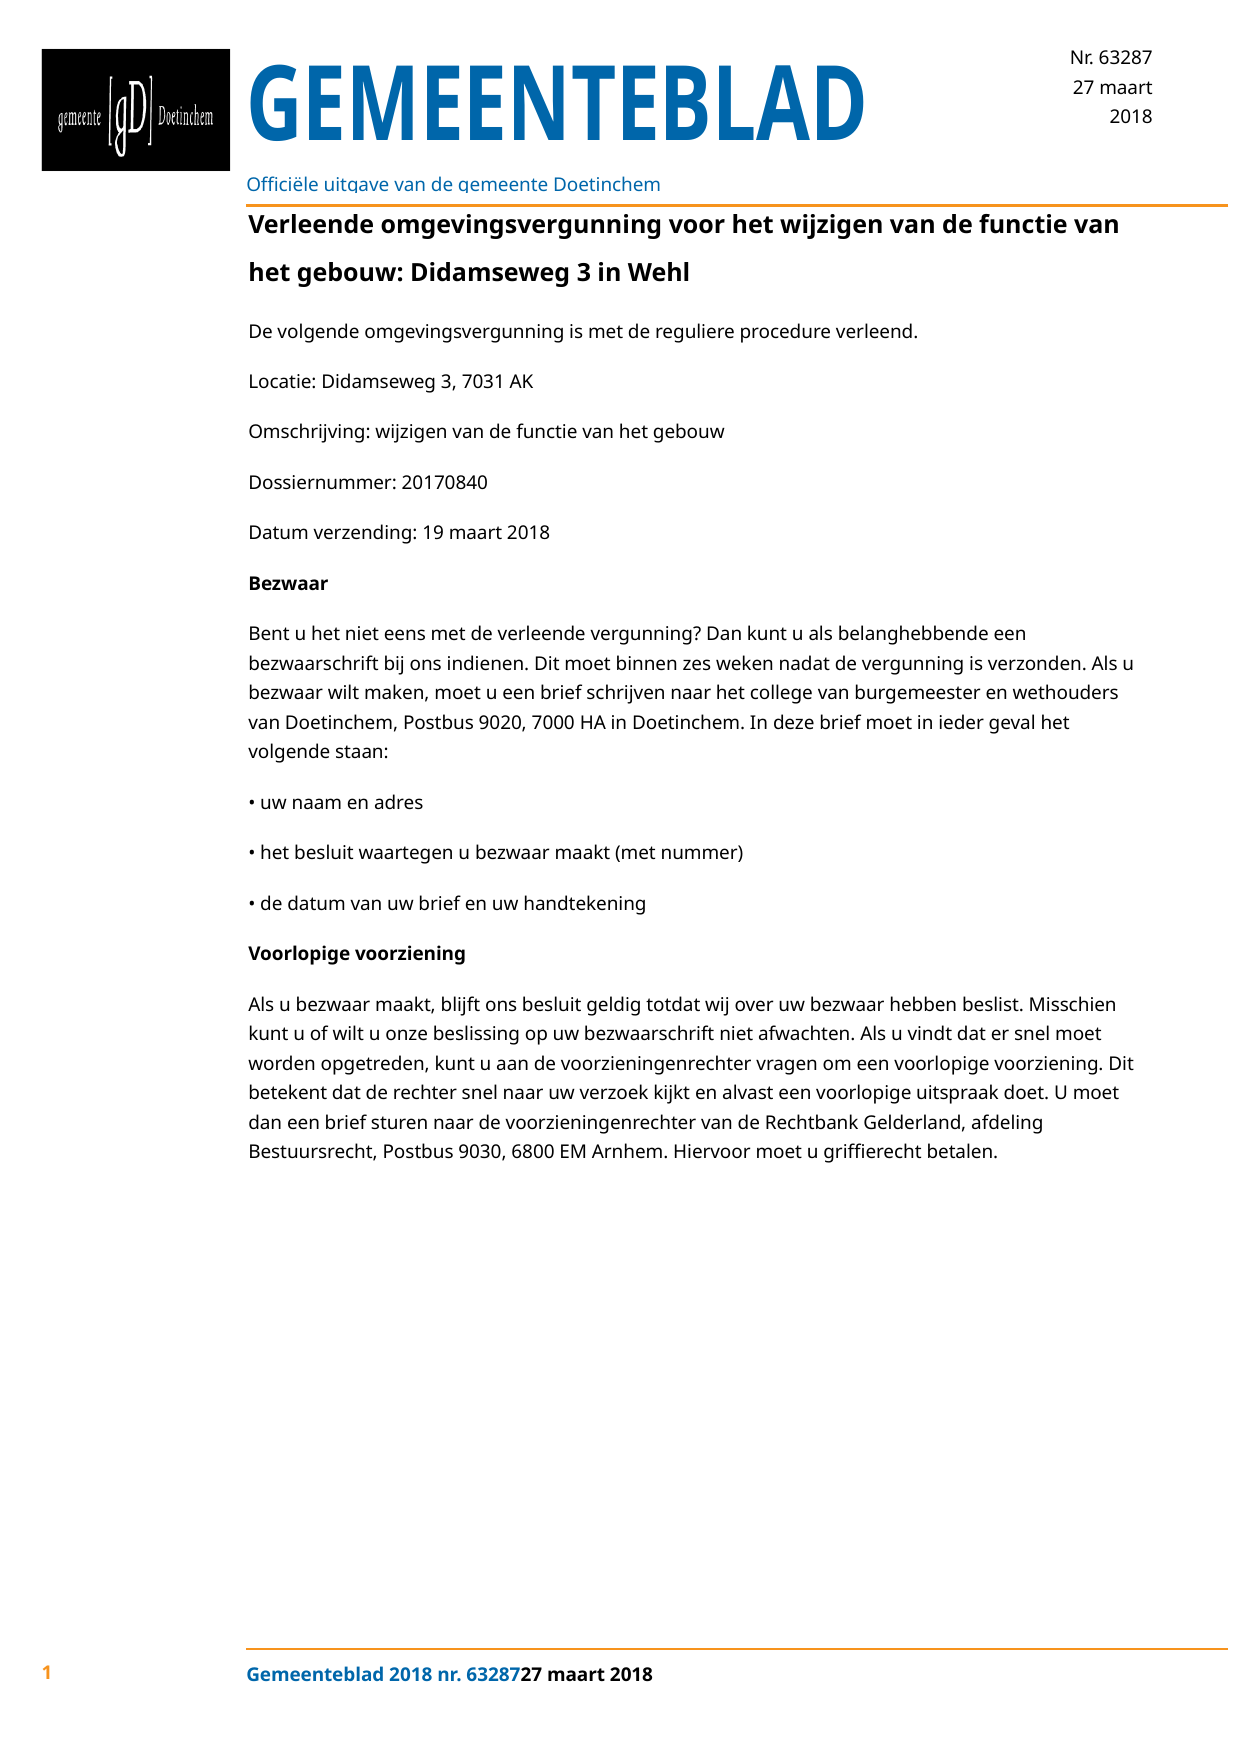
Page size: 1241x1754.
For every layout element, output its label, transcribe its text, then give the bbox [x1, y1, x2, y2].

text • de datum van uw brief en uw handtekening [248, 890, 1152, 916]
text • uw naam en adres [248, 789, 1152, 815]
text Als u bezwaar maakt, blijft ons besluit geldig totdat wij over uw bezwaar hebben beslist. Misschien kunt u of wilt u onze beslissing op uw bezwaarschrift niet afwachten. Als u vindt dat er snel moet worden opgetreden, kunt u aan de voorzieningenrechter vragen om een voorlopige voorziening. Dit betekent dat de rechter snel naar uw verzoek kijkt en alvast een voorlopige uitspraak doet. U moet dan een brief sturen naar de voorzieningenrechter van de Rechtbank Gelderland, afdeling Bestuursrecht, Postbus 9030, 6800 EM Arnhem. Hiervoor moet u griffierecht betalen. [248, 991, 1152, 1164]
text Dossiernummer: 20170840 [248, 469, 1152, 495]
text Locatie: Didamseweg 3, 7031 AK [248, 368, 1152, 394]
text Verleende omgevingsvergunning voor het wijzigen van de functie van het gebouw: Didamseweg 3 in Wehl [248, 207, 1152, 288]
text • het besluit waartegen u bezwaar maakt (met nummer) [248, 839, 1152, 865]
text Bezwaar [248, 570, 1152, 596]
text Datum verzending: 19 maart 2018 [248, 519, 1152, 545]
text De volgende omgevingsvergunning is met de reguliere procedure verleend. [248, 318, 1152, 344]
text Bent u het niet eens met de verleende vergunning? Dan kunt u als belanghebbende een bezwaarschrift bij ons indienen. Dit moet binnen zes weken nadat de vergunning is verzonden. Als u bezwaar wilt maken, moet u een brief schrijven naar het college van burgemeester en wethouders van Doetinchem, Postbus 9020, 7000 HA in Doetinchem. In deze brief moet in ieder geval het volgende staan: [248, 620, 1152, 764]
picture [41, 47, 231, 172]
text Voorlopige voorziening [248, 940, 1152, 966]
text Omschrijving: wijzigen van de functie van het gebouw [248, 419, 1152, 444]
